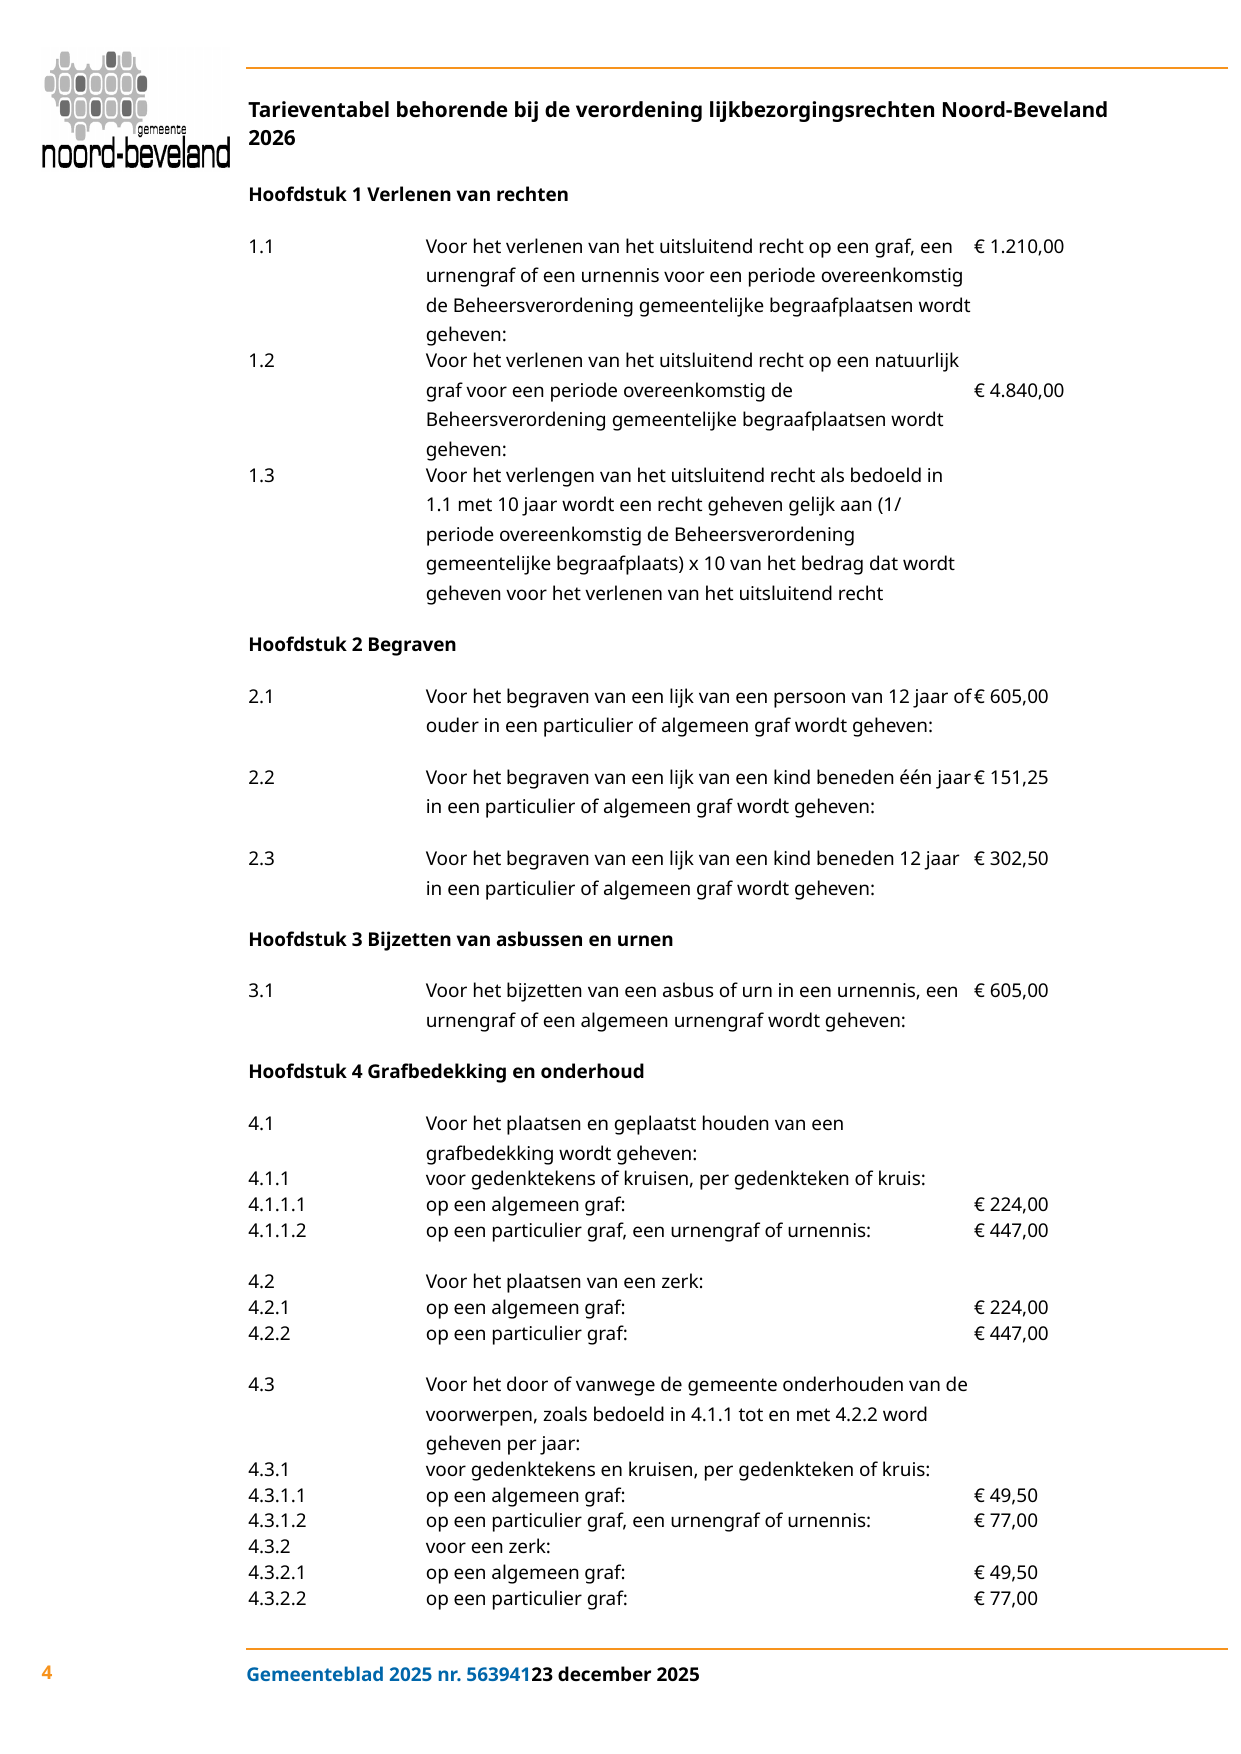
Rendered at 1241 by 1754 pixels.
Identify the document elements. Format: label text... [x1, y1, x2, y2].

table_cell € 605,00 [974, 683, 1152, 738]
table_cell [426, 658, 974, 683]
table_cell € 605,00 [974, 978, 1152, 1033]
table_cell 2.2 [248, 764, 426, 819]
table_cell Voor het verlenen van het uitsluitend recht op een graf, een urnengraf of een urnennis voor een periode overeenkomstig de Beheersverordening gemeentelijke begraafplaatsen wordt geheven: [426, 233, 974, 347]
table_cell Voor het plaatsen van een zerk: [426, 1269, 974, 1294]
table_cell op een algemeen graf: [426, 1559, 974, 1585]
table_cell [248, 739, 426, 764]
table_cell [248, 207, 426, 233]
table_cell op een particulier graf, een urnengraf of urnennis: [426, 1217, 974, 1243]
table_cell Hoofdstuk 4 Grafbedekking en onderhoud [248, 1059, 974, 1084]
table_cell op een particulier graf, een urnengraf of urnennis: [426, 1508, 974, 1533]
table_header [974, 181, 1152, 207]
table_cell Voor het verlenen van het uitsluitend recht op een natuurlijk graf voor een periode overeenkomstig de Beheersverordening gemeentelijke begraafplaatsen wordt geheven: [426, 348, 974, 462]
table_cell Hoofdstuk 2 Begraven [248, 632, 974, 657]
table_cell [426, 820, 974, 845]
table_cell voor een zerk: [426, 1534, 974, 1559]
table_cell [974, 1110, 1152, 1166]
table_cell op een algemeen graf: [426, 1294, 974, 1320]
table_cell op een particulier graf: [426, 1320, 974, 1346]
table_cell € 224,00 [974, 1191, 1152, 1217]
table_cell Voor het plaatsen en geplaatst houden van een grafbedekking wordt geheven: [426, 1110, 974, 1166]
table_cell [426, 207, 974, 233]
table_cell [974, 1269, 1152, 1294]
table_cell [974, 462, 1152, 606]
table_cell € 77,00 [974, 1585, 1152, 1611]
table_cell 4.2 [248, 1269, 426, 1294]
table_cell € 447,00 [974, 1320, 1152, 1346]
table_cell op een algemeen graf: [426, 1191, 974, 1217]
table_cell 4.1.1.2 [248, 1217, 426, 1243]
picture [41, 47, 231, 172]
table_cell voor gedenktekens of kruisen, per gedenkteken of kruis: [426, 1166, 974, 1191]
table_cell € 447,00 [974, 1217, 1152, 1243]
table_cell 4.2.2 [248, 1320, 426, 1346]
table_cell voor gedenktekens en kruisen, per gedenkteken of kruis: [426, 1456, 974, 1482]
table_cell 4.1.1.1 [248, 1191, 426, 1217]
table_cell [248, 606, 426, 632]
table_cell [974, 1346, 1152, 1371]
table_cell Voor het verlengen van het uitsluitend recht als bedoeld in 1.1 met 10 jaar wordt een recht geheven gelijk aan (1/ periode overeenkomstig de Beheersverordening gemeentelijke begraafplaats) x 10 van het bedrag dat wordt geheven voor het verlenen van het uitsluitend recht [426, 462, 974, 606]
table_cell 4.3.1 [248, 1456, 426, 1482]
table_cell [426, 1346, 974, 1371]
table_cell [974, 658, 1152, 683]
table_cell Voor het begraven van een lijk van een kind beneden één jaar in een particulier of algemeen graf wordt geheven: [426, 764, 974, 819]
table_cell Voor het begraven van een lijk van een persoon van 12 jaar of ouder in een particulier of algemeen graf wordt geheven: [426, 683, 974, 738]
table_cell [248, 1346, 426, 1371]
table_cell Hoofdstuk 3 Bijzetten van asbussen en urnen [248, 926, 974, 952]
table_cell [974, 1534, 1152, 1559]
table_cell [974, 1085, 1152, 1110]
table_cell [974, 1033, 1152, 1059]
table_cell 4.1.1 [248, 1166, 426, 1191]
table_cell [974, 207, 1152, 233]
table_cell € 49,50 [974, 1482, 1152, 1508]
table_cell [426, 901, 974, 926]
table_cell 4.2.1 [248, 1294, 426, 1320]
table_cell [248, 820, 426, 845]
table_cell 1.3 [248, 462, 426, 606]
table_cell [426, 739, 974, 764]
table_cell [974, 926, 1152, 952]
table_cell 2.3 [248, 845, 426, 901]
table_cell 4.3.2 [248, 1534, 426, 1559]
table_cell € 77,00 [974, 1508, 1152, 1533]
table_cell [248, 1243, 426, 1268]
table_cell € 4.840,00 [974, 348, 1152, 462]
table_cell [974, 739, 1152, 764]
table_cell [248, 901, 426, 926]
table_cell [426, 606, 974, 632]
table_cell € 49,50 [974, 1559, 1152, 1585]
text Tarieventabel behorende bij de verordening lijkbezorgingsrechten Noord-Beveland 2026 [248, 95, 1152, 152]
table_cell 2.1 [248, 683, 426, 738]
table_cell 4.1 [248, 1110, 426, 1166]
table_cell 4.3.1.2 [248, 1508, 426, 1533]
table_cell 4.3.2.1 [248, 1559, 426, 1585]
table_cell op een algemeen graf: [426, 1482, 974, 1508]
table_cell Voor het begraven van een lijk van een kind beneden 12 jaar in een particulier of algemeen graf wordt geheven: [426, 845, 974, 901]
table_cell [974, 632, 1152, 657]
table_cell [426, 1085, 974, 1110]
table_cell [974, 1166, 1152, 1191]
table_cell € 1.210,00 [974, 233, 1152, 347]
table_cell 4.3.2.2 [248, 1585, 426, 1611]
table_cell [426, 1033, 974, 1059]
table_cell [974, 1371, 1152, 1456]
table_cell 1.1 [248, 233, 426, 347]
table_cell [248, 1085, 426, 1110]
table_cell [426, 1243, 974, 1268]
table_cell [974, 606, 1152, 632]
table_cell Voor het door of vanwege de gemeente onderhouden van de voorwerpen, zoals bedoeld in 4.1.1 tot en met 4.2.2 word geheven per jaar: [426, 1371, 974, 1456]
table_cell [426, 952, 974, 978]
table_cell € 151,25 [974, 764, 1152, 819]
table_cell [974, 820, 1152, 845]
table_cell op een particulier graf: [426, 1585, 974, 1611]
table_cell [974, 1456, 1152, 1482]
table_header Hoofdstuk 1 Verlenen van rechten [248, 181, 974, 207]
table_cell [248, 658, 426, 683]
table_cell Voor het bijzetten van een asbus of urn in een urnennis, een urnengraf of een algemeen urnengraf wordt geheven: [426, 978, 974, 1033]
table_cell [248, 1033, 426, 1059]
table_cell [974, 1059, 1152, 1084]
table_cell 4.3.1.1 [248, 1482, 426, 1508]
table_cell [974, 952, 1152, 978]
table_cell 3.1 [248, 978, 426, 1033]
table_cell [974, 901, 1152, 926]
table_cell € 302,50 [974, 845, 1152, 901]
table_cell [974, 1243, 1152, 1268]
table_cell 1.2 [248, 348, 426, 462]
table_cell [248, 952, 426, 978]
table_cell 4.3 [248, 1371, 426, 1456]
table_cell € 224,00 [974, 1294, 1152, 1320]
